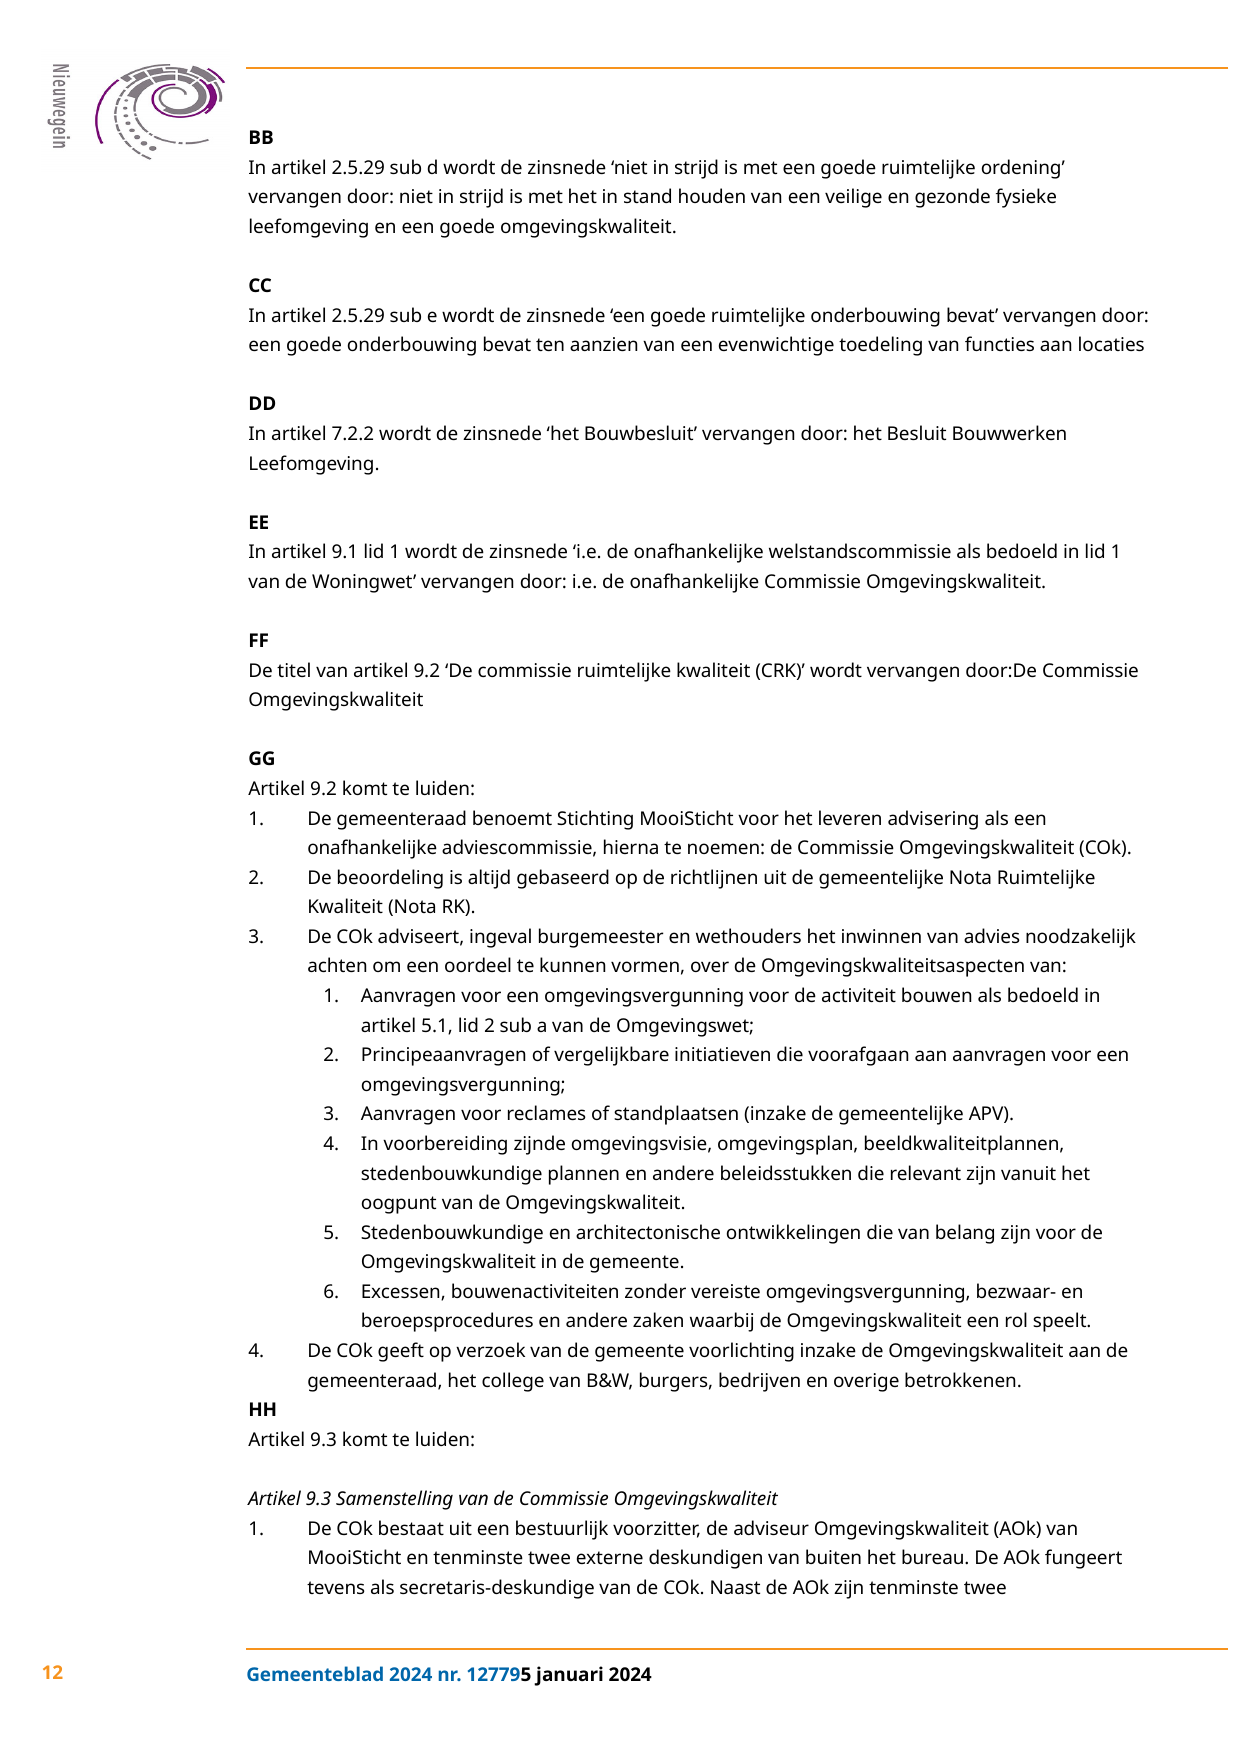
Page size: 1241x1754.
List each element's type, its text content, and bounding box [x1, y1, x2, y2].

list Aanvragen voor reclames of standplaatsen (inzake de gemeentelijke APV). [323, 1101, 1152, 1126]
text Artikel 9.3 komt te luiden: [248, 1426, 1152, 1452]
list Aanvragen voor een omgevingsvergunning voor de activiteit bouwen als bedoeld in artikel 5.1, lid 2 sub a van de Omgevingswet; [323, 982, 1152, 1038]
text BB [248, 124, 1152, 150]
text DD [248, 391, 1152, 416]
list De gemeenteraad benoemt Stichting MooiSticht voor het leveren advisering als een onafhankelijke adviescommissie, hierna te noemen: de Commissie Omgevingskwaliteit (COk). [248, 805, 1152, 860]
text GG [248, 746, 1152, 771]
picture [41, 47, 231, 172]
list Stedenbouwkundige en architectonische ontwikkelingen die van belang zijn voor de Omgevingskwaliteit in de gemeente. [323, 1219, 1152, 1274]
list De COk adviseert, ingeval burgemeester en wethouders het inwinnen van advies noodzakelijk achten om een oordeel te kunnen vormen, over de Omgevingskwaliteitsaspecten van: [248, 923, 1152, 978]
list De COk geeft op verzoek van de gemeente voorlichting inzake de Omgevingskwaliteit aan de gemeenteraad, het college van B&W, burgers, bedrijven en overige betrokkenen. [248, 1337, 1152, 1393]
text In artikel 7.2.2 wordt de zinsnede ‘het Bouwbesluit’ vervangen door: het Besluit Bouwwerken Leefomgeving. [248, 420, 1152, 476]
text Artikel 9.2 komt te luiden: [248, 775, 1152, 801]
list De COk bestaat uit een bestuurlijk voorzitter, de adviseur Omgevingskwaliteit (AOk) van MooiSticht en tenminste twee externe deskundigen van buiten het bureau. De AOk fungeert tevens als secretaris-deskundige van de COk. Naast de AOk zijn tenminste twee [248, 1515, 1152, 1600]
text FF [248, 627, 1152, 653]
list Principeaanvragen of vergelijkbare initiatieven die voorafgaan aan aanvragen voor een omgevingsvergunning; [323, 1041, 1152, 1097]
text In artikel 9.1 lid 1 wordt de zinsnede ‘i.e. de onafhankelijke welstandscommissie als bedoeld in lid 1 van de Woningwet’ vervangen door: i.e. de onafhankelijke Commissie Omgevingskwaliteit. [248, 538, 1152, 594]
text EE [248, 509, 1152, 535]
text De titel van artikel 9.2 ‘De commissie ruimtelijke kwaliteit (CRK)’ wordt vervangen door:De Commissie Omgevingskwaliteit [248, 657, 1152, 712]
text In artikel 2.5.29 sub d wordt de zinsnede ‘niet in strijd is met een goede ruimtelijke ordening’ vervangen door: niet in strijd is met het in stand houden van een veilige en gezonde fysieke leefomgeving en een goede omgevingskwaliteit. [248, 154, 1152, 239]
list Excessen, bouwenactiviteiten zonder vereiste omgevingsvergunning, bezwaar- en beroepsprocedures en andere zaken waarbij de Omgevingskwaliteit een rol speelt. [323, 1278, 1152, 1333]
text HH [248, 1396, 1152, 1422]
list In voorbereiding zijnde omgevingsvisie, omgevingsplan, beeldkwaliteitplannen, stedenbouwkundige plannen en andere beleidsstukken die relevant zijn vanuit het oogpunt van de Omgevingskwaliteit. [323, 1130, 1152, 1215]
text Artikel 9.3 Samenstelling van de Commissie Omgevingskwaliteit [248, 1485, 1152, 1511]
text CC [248, 272, 1152, 298]
text In artikel 2.5.29 sub e wordt de zinsnede ‘een goede ruimtelijke onderbouwing bevat’ vervangen door: een goede onderbouwing bevat ten aanzien van een evenwichtige toedeling van functies aan locaties [248, 302, 1152, 357]
list De beoordeling is altijd gebaseerd op de richtlijnen uit de gemeentelijke Nota Ruimtelijke Kwaliteit (Nota RK). [248, 864, 1152, 919]
